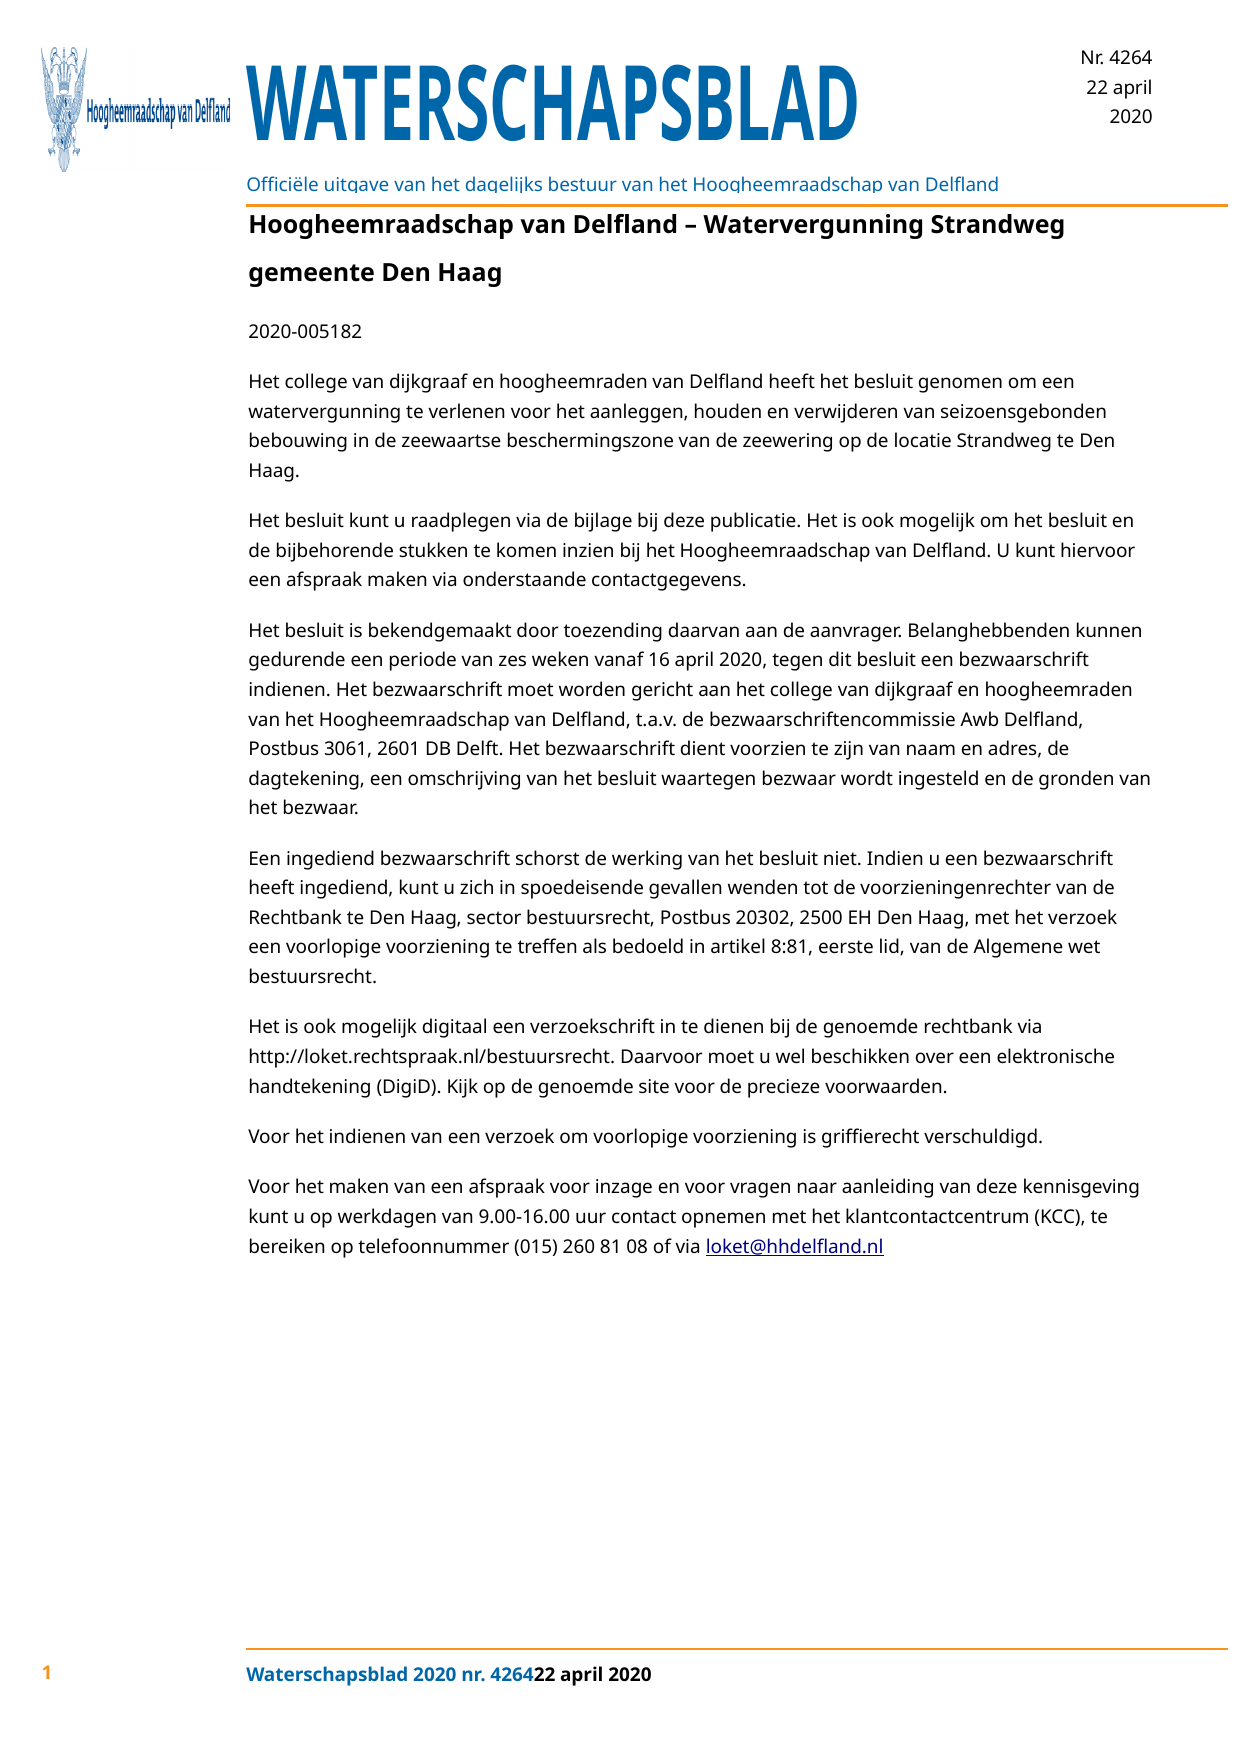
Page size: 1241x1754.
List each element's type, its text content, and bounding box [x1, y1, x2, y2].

text 2020-005182 [248, 318, 1152, 344]
text Het college van dijkgraaf en hoogheemraden van Delfland heeft het besluit genomen om een watervergunning te verlenen voor het aanleggen, houden en verwijderen van seizoensgebonden bebouwing in de zeewaartse beschermingszone van de zeewering op de locatie Strandweg te Den Haag. [248, 368, 1152, 483]
text Het besluit kunt u raadplegen via de bijlage bij deze publicatie. Het is ook mogelijk om het besluit en de bijbehorende stukken te komen inzien bij het Hoogheemraadschap van Delfland. U kunt hiervoor een afspraak maken via onderstaande contactgegevens. [248, 507, 1152, 592]
picture [41, 47, 231, 172]
text Het besluit is bekendgemaakt door toezending daarvan aan de aanvrager. Belanghebbenden kunnen gedurende een periode van zes weken vanaf 16 april 2020, tegen dit besluit een bezwaarschrift indienen. Het bezwaarschrift moet worden gericht aan het college van dijkgraaf en hoogheemraden van het Hoogheemraadschap van Delfland, t.a.v. de bezwaarschriftencommissie Awb Delfland, Postbus 3061, 2601 DB Delft. Het bezwaarschrift dient voorzien te zijn van naam en adres, de dagtekening, een omschrijving van het besluit waartegen bezwaar wordt ingesteld en de gronden van het bezwaar. [248, 617, 1152, 820]
text Voor het maken van een afspraak voor inzage en voor vragen naar aanleiding van deze kennisgeving kunt u op werkdagen van 9.00-16.00 uur contact opnemen met het klantcontactcentrum (KCC), te bereiken op telefoonnummer (015) 260 81 08 of via loket@hhdelfland.nl [248, 1174, 1152, 1259]
text Voor het indienen van een verzoek om voorlopige voorziening is griffierecht verschuldigd. [248, 1123, 1152, 1149]
text Een ingediend bezwaarschrift schorst de werking van het besluit niet. Indien u een bezwaarschrift heeft ingediend, kunt u zich in spoedeisende gevallen wenden tot de voorzieningenrechter van de Rechtbank te Den Haag, sector bestuursrecht, Postbus 20302, 2500 EH Den Haag, met het verzoek een voorlopige voorziening te treffen als bedoeld in artikel 8:81, eerste lid, van de Algemene wet bestuursrecht. [248, 845, 1152, 989]
text Het is ook mogelijk digitaal een verzoekschrift in te dienen bij de genoemde rechtbank via http://loket.rechtspraak.nl/bestuursrecht. Daarvoor moet u wel beschikken over een elektronische handtekening (DigiD). Kijk op de genoemde site voor de precieze voorwaarden. [248, 1014, 1152, 1099]
text Hoogheemraadschap van Delfland – Watervergunning Strandweg gemeente Den Haag [248, 207, 1152, 288]
